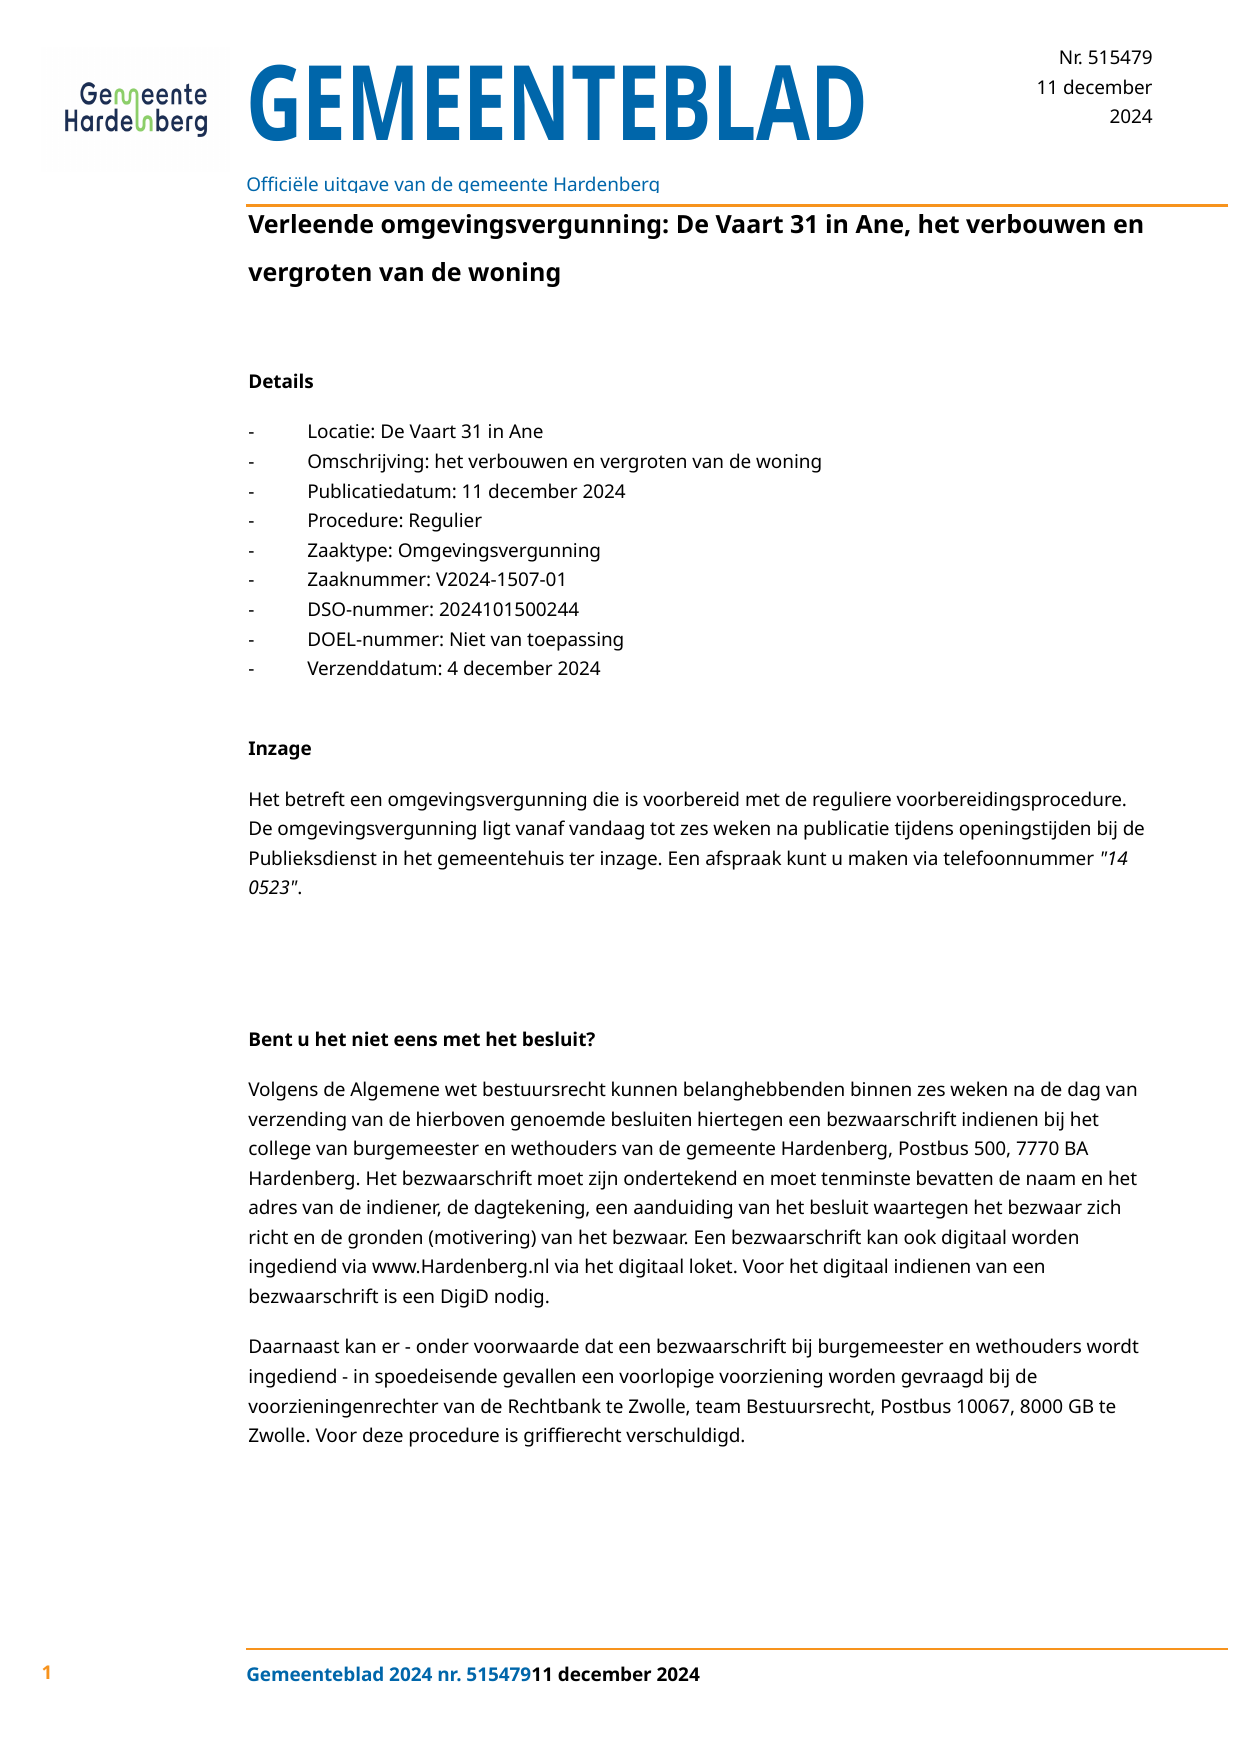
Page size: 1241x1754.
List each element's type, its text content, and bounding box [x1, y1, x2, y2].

text Volgens de Algemene wet bestuursrecht kunnen belanghebbenden binnen zes weken na de dag van verzending van de hierboven genoemde besluiten hiertegen een bezwaarschrift indienen bij het college van burgemeester en wethouders van de gemeente Hardenberg, Postbus 500, 7770 BA Hardenberg. Het bezwaarschrift moet zijn ondertekend en moet tenminste bevatten de naam en het adres van de indiener, de dagtekening, een aanduiding van het besluit waartegen het bezwaar zich richt en de gronden (motivering) van het bezwaar. Een bezwaarschrift kan ook digitaal worden ingediend via www.Hardenberg.nl via het digitaal loket. Voor het digitaal indienen van een bezwaarschrift is een DigiD nodig. [248, 1076, 1152, 1309]
list Zaaktype: Omgevingsvergunning [248, 537, 1152, 563]
text Inzage [248, 735, 1152, 761]
list Verzenddatum: 4 december 2024 [248, 655, 1152, 681]
list DOEL-nummer: Niet van toepassing [248, 626, 1152, 652]
text Verleende omgevingsvergunning: De Vaart 31 in Ane, het verbouwen en vergroten van de woning [248, 207, 1152, 288]
picture [41, 47, 231, 172]
text Daarnaast kan er - onder voorwaarde dat een bezwaarschrift bij burgemeester en wethouders wordt ingediend - in spoedeisende gevallen een voorlopige voorziening worden gevraagd bij de voorzieningenrechter van de Rechtbank te Zwolle, team Bestuursrecht, Postbus 10067, 8000 GB te Zwolle. Voor deze procedure is griffierecht verschuldigd. [248, 1334, 1152, 1448]
text Het betreft een omgevingsvergunning die is voorbereid met de reguliere voorbereidingsprocedure. De omgevingsvergunning ligt vanaf vandaag tot zes weken na publicatie tijdens openingstijden bij de Publieksdienst in het gemeentehuis ter inzage. Een afspraak kunt u maken via telefoonnummer "14 0523". [248, 786, 1152, 900]
list Locatie: De Vaart 31 in Ane [248, 419, 1152, 444]
text Details [248, 368, 1152, 394]
text Bent u het niet eens met het besluit? [248, 1026, 1152, 1052]
list Procedure: Regulier [248, 507, 1152, 533]
list Zaaknummer: V2024-1507-01 [248, 567, 1152, 592]
list DSO-nummer: 2024101500244 [248, 596, 1152, 622]
list Omschrijving: het verbouwen en vergroten van de woning [248, 448, 1152, 474]
list Publicatiedatum: 11 december 2024 [248, 478, 1152, 504]
